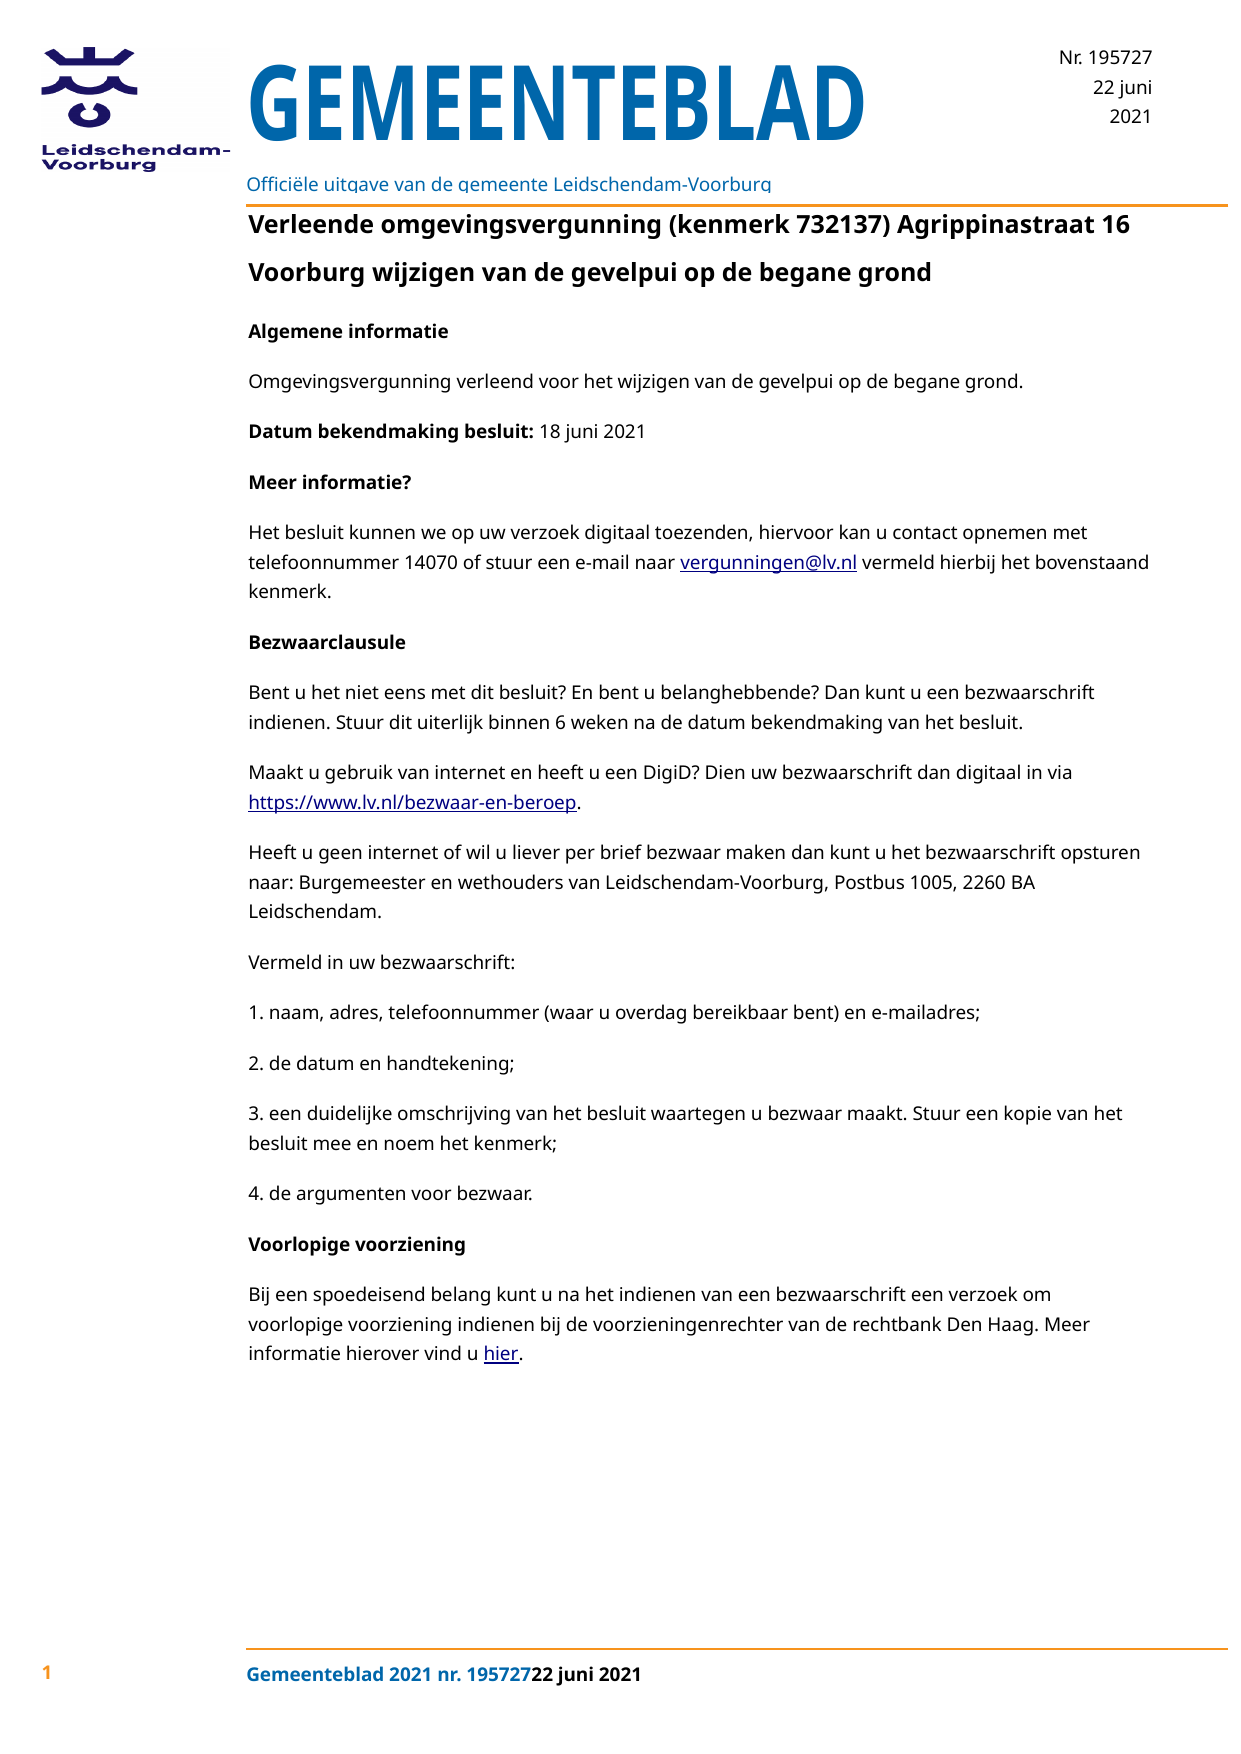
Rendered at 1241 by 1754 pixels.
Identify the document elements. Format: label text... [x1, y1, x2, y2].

text 2. de datum en handtekening; [248, 1050, 1152, 1076]
text Voorlopige voorziening [248, 1231, 1152, 1257]
text Maakt u gebruik van internet en heeft u een DigiD? Dien uw bezwaarschrift dan digitaal in via https://www.lv.nl/bezwaar-en-beroep. [248, 759, 1152, 815]
text Meer informatie? [248, 469, 1152, 495]
text 1. naam, adres, telefoonnummer (waar u overdag bereikbaar bent) en e-mailadres; [248, 999, 1152, 1025]
text Verleende omgevingsvergunning (kenmerk 732137) Agrippinastraat 16 Voorburg wijzigen van de gevelpui op de begane grond [248, 207, 1152, 288]
text 3. een duidelijke omschrijving van het besluit waartegen u bezwaar maakt. Stuur een kopie van het besluit mee en noem het kenmerk; [248, 1100, 1152, 1156]
text Bent u het niet eens met dit besluit? En bent u belanghebbende? Dan kunt u een bezwaarschrift indienen. Stuur dit uiterlijk binnen 6 weken na de datum bekendmaking van het besluit. [248, 679, 1152, 735]
text Bij een spoedeisend belang kunt u na het indienen van een bezwaarschrift een verzoek om voorlopige voorziening indienen bij de voorzieningenrechter van de rechtbank Den Haag. Meer informatie hierover vind u hier. [248, 1281, 1152, 1366]
text Datum bekendmaking besluit: 18 juni 2021 [248, 419, 1152, 444]
text Algemene informatie [248, 318, 1152, 344]
text Heeft u geen internet of wil u liever per brief bezwaar maken dan kunt u het bezwaarschrift opsturen naar: Burgemeester en wethouders van Leidschendam-Voorburg, Postbus 1005, 2260 BA Leidschendam. [248, 839, 1152, 924]
text Vermeld in uw bezwaarschrift: [248, 949, 1152, 975]
picture [41, 47, 231, 172]
text Bezwaarclausule [248, 629, 1152, 655]
text 4. de argumenten voor bezwaar. [248, 1180, 1152, 1206]
text Omgevingsvergunning verleend voor het wijzigen van de gevelpui op de begane grond. [248, 368, 1152, 394]
text Het besluit kunnen we op uw verzoek digitaal toezenden, hiervoor kan u contact opnemen met telefoonnummer 14070 of stuur een e-mail naar vergunningen@lv.nl vermeld hierbij het bovenstaand kenmerk. [248, 519, 1152, 604]
